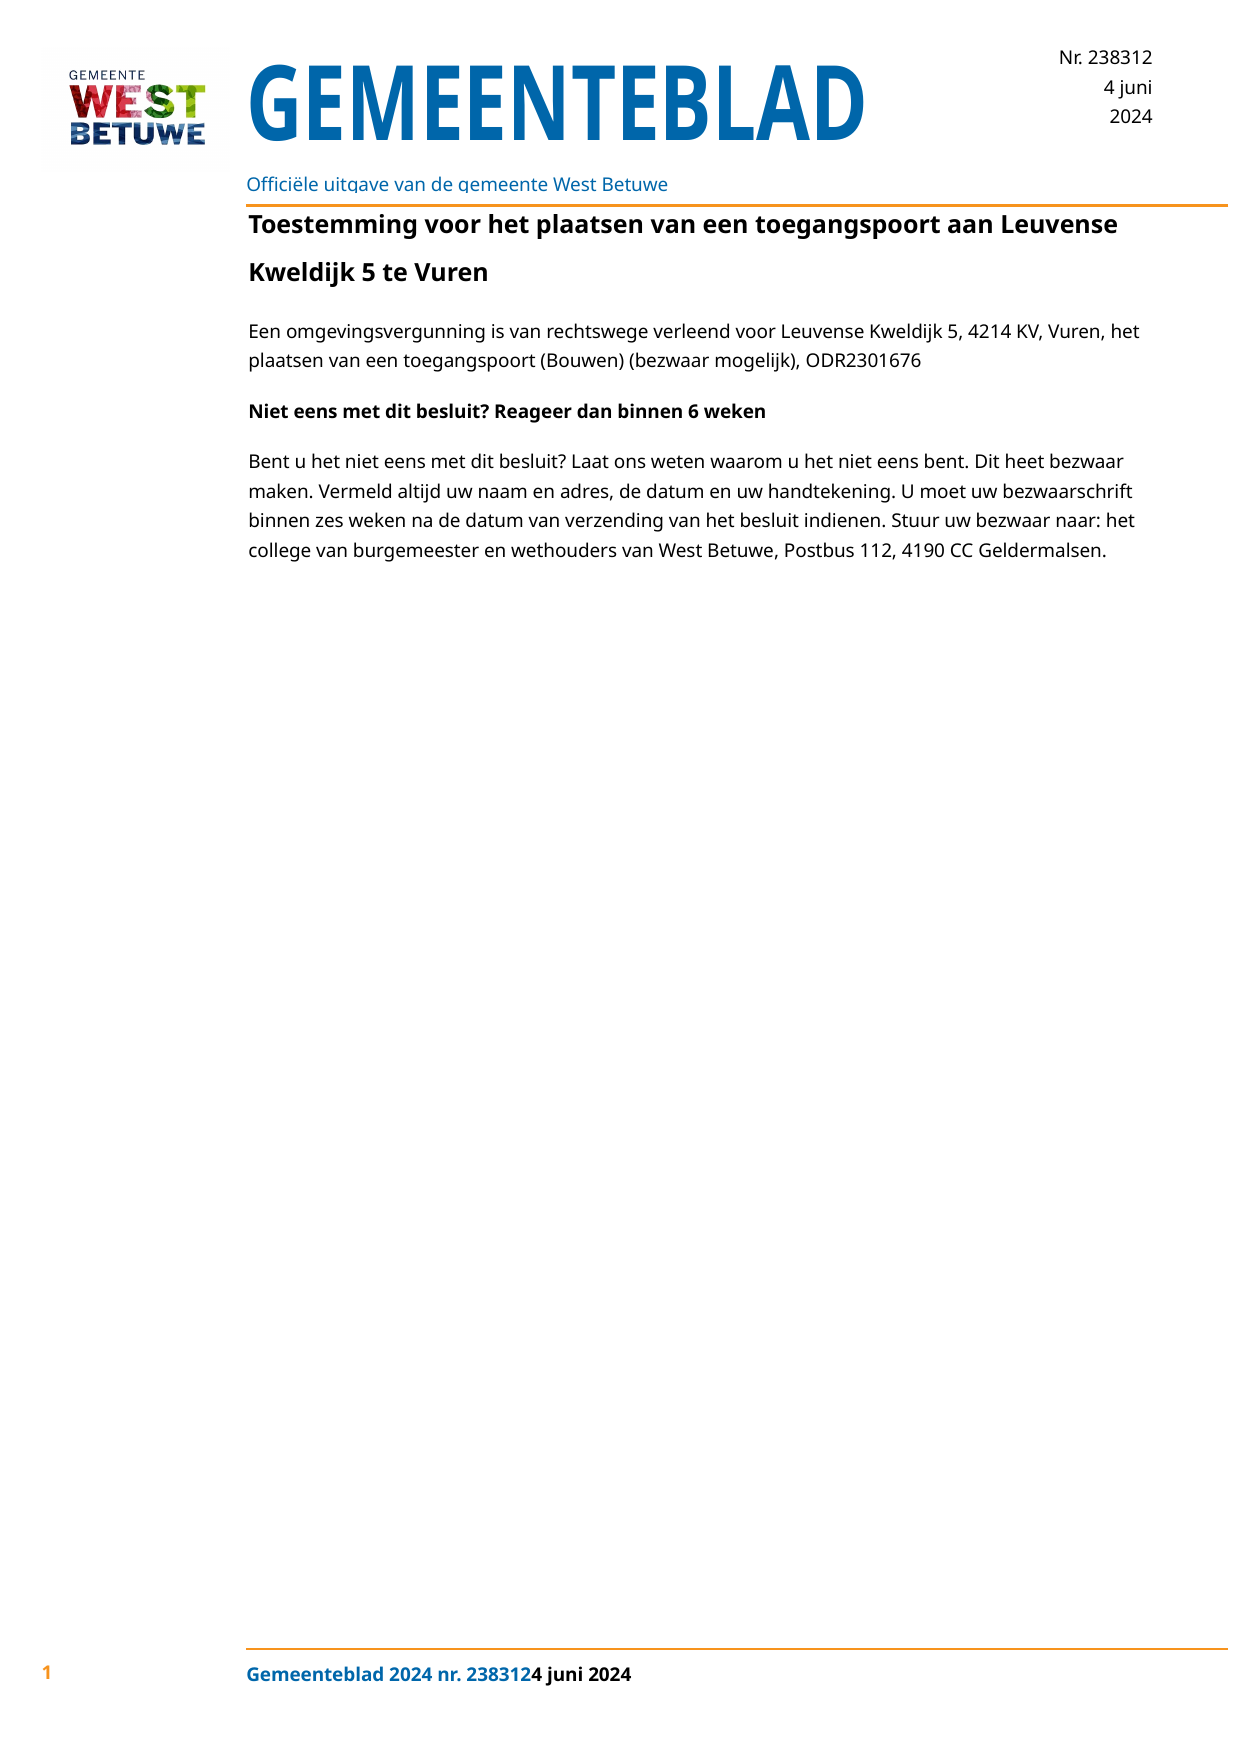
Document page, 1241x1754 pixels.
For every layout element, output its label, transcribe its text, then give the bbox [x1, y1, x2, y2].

text Bent u het niet eens met dit besluit? Laat ons weten waarom u het niet eens bent. Dit heet bezwaar maken. Vermeld altijd uw naam en adres, de datum en uw handtekening. U moet uw bezwaarschrift binnen zes weken na de datum van verzending van het besluit indienen. Stuur uw bezwaar naar: het college van burgemeester en wethouders van West Betuwe, Postbus 112, 4190 CC Geldermalsen. [248, 448, 1152, 563]
text Niet eens met dit besluit? Reageer dan binnen 6 weken [248, 398, 1152, 424]
picture [41, 47, 231, 172]
text Een omgevingsvergunning is van rechtswege verleend voor Leuvense Kweldijk 5, 4214 KV, Vuren, het plaatsen van een toegangspoort (Bouwen) (bezwaar mogelijk), ODR2301676 [248, 318, 1152, 373]
text Toestemming voor het plaatsen van een toegangspoort aan Leuvense Kweldijk 5 te Vuren [248, 207, 1152, 288]
